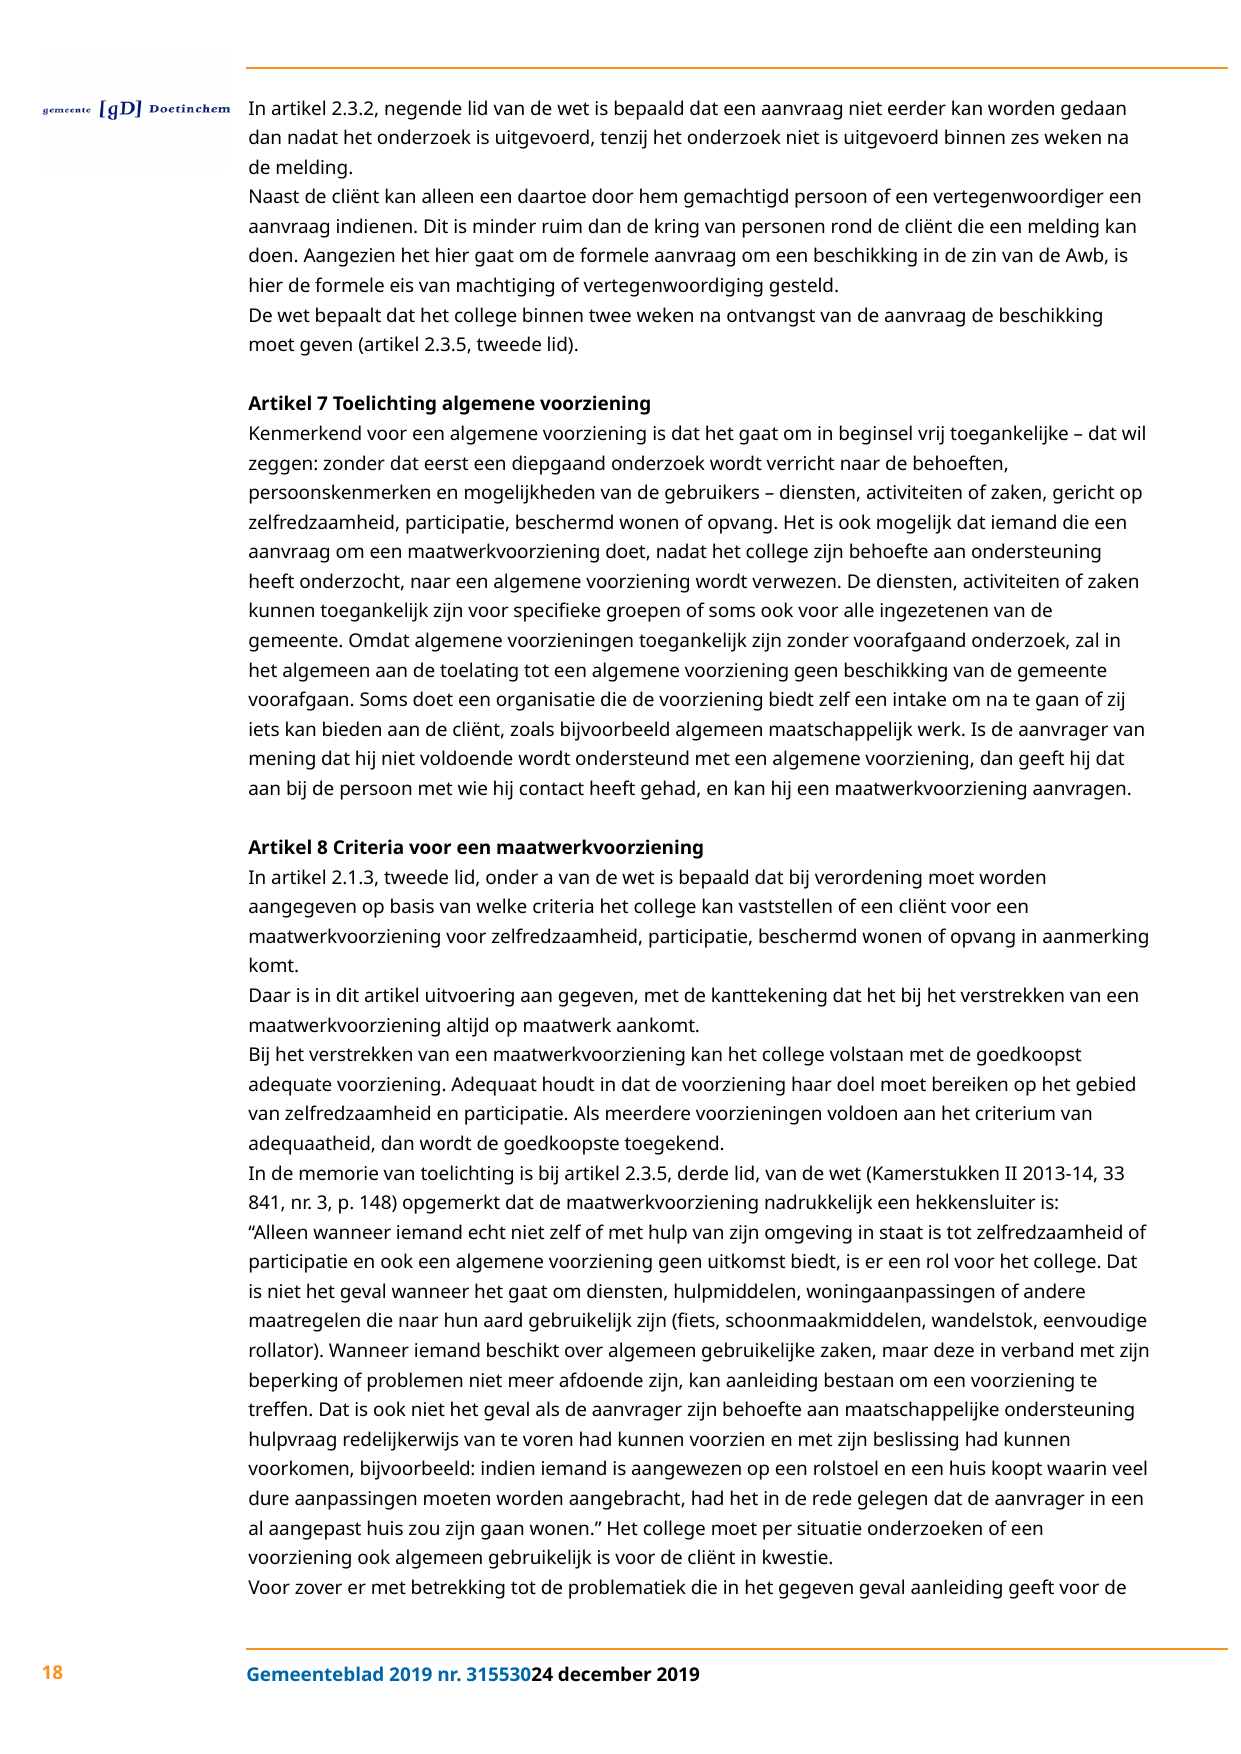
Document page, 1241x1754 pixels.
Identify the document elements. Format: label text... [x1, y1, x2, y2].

text Voor zover er met betrekking tot de problematiek die in het gegeven geval aanleiding geeft voor de [248, 1574, 1152, 1600]
picture [41, 47, 231, 172]
text In artikel 2.3.2, negende lid van de wet is bepaald dat een aanvraag niet eerder kan worden gedaan dan nadat het onderzoek is uitgevoerd, tenzij het onderzoek niet is uitgevoerd binnen zes weken na de melding. [248, 95, 1152, 180]
text De wet bepaalt dat het college binnen twee weken na ontvangst van de aanvraag de beschikking moet geven (artikel 2.3.5, tweede lid). [248, 302, 1152, 357]
text “Alleen wanneer iemand echt niet zelf of met hulp van zijn omgeving in staat is tot zelfredzaamheid of participatie en ook een algemene voorziening geen uitkomst biedt, is er een rol voor het college. Dat is niet het geval wanneer het gaat om diensten, hulpmiddelen, woningaanpassingen of andere maatregelen die naar hun aard gebruikelijk zijn (fiets, schoonmaakmiddelen, wandelstok, eenvoudige rollator). Wanneer iemand beschikt over algemeen gebruikelijke zaken, maar deze in verband met zijn beperking of problemen niet meer afdoende zijn, kan aanleiding bestaan om een voorziening te treffen. Dat is ook niet het geval als de aanvrager zijn behoefte aan maatschappelijke ondersteuning hulpvraag redelijkerwijs van te voren had kunnen voorzien en met zijn beslissing had kunnen voorkomen, bijvoorbeeld: indien iemand is aangewezen op een rolstoel en een huis koopt waarin veel dure aanpassingen moeten worden aangebracht, had het in de rede gelegen dat de aanvrager in een al aangepast huis zou zijn gaan wonen.” Het college moet per situatie onderzoeken of een voorziening ook algemeen gebruikelijk is voor de cliënt in kwestie. [248, 1219, 1152, 1570]
text Naast de cliënt kan alleen een daartoe door hem gemachtigd persoon of een vertegenwoordiger een aanvraag indienen. Dit is minder ruim dan de kring van personen rond de cliënt die een melding kan doen. Aangezien het hier gaat om de formele aanvraag om een beschikking in de zin van de Awb, is hier de formele eis van machtiging of vertegenwoordiging gesteld. [248, 183, 1152, 298]
text Bij het verstrekken van een maatwerkvoorziening kan het college volstaan met de goedkoopst adequate voorziening. Adequaat houdt in dat de voorziening haar doel moet bereiken op het gebied van zelfredzaamheid en participatie. Als meerdere voorzieningen voldoen aan het criterium van adequaatheid, dan wordt de goedkoopste toegekend. [248, 1041, 1152, 1156]
text In de memorie van toelichting is bij artikel 2.3.5, derde lid, van de wet (Kamerstukken II 2013-14, 33 841, nr. 3, p. 148) opgemerkt dat de maatwerkvoorziening nadrukkelijk een hekkensluiter is: [248, 1160, 1152, 1215]
text Kenmerkend voor een algemene voorziening is dat het gaat om in beginsel vrij toegankelijke – dat wil zeggen: zonder dat eerst een diepgaand onderzoek wordt verricht naar de behoeften, persoonskenmerken en mogelijk­heden van de gebruikers – diensten, activiteiten of zaken, gericht op zelfredzaamheid, participatie, beschermd wonen of opvang. Het is ook mogelijk dat iemand die een aanvraag om een maatwerkvoorziening doet, nadat het college zijn behoefte aan ondersteuning heeft onderzocht, naar een algemene voorziening wordt verwezen. De diensten, activiteiten of zaken kunnen toegankelijk zijn voor specifieke groepen of soms ook voor alle ingeze­tenen van de gemeente. Omdat algemene voorzieningen toegankelijk zijn zonder voorafgaand onderzoek, zal in het algemeen aan de toelating tot een algemene voorziening geen beschikking van de gemeente voorafgaan. Soms doet een organisatie die de voorziening biedt zelf een intake om na te gaan of zij iets kan bieden aan de cliënt, zoals bijvoorbeeld algemeen maatschappelijk werk. Is de aanvrager van mening dat hij niet voldoende wordt on­dersteund met een algemene voorziening, dan geeft hij dat aan bij de persoon met wie hij contact heeft gehad, en kan hij een maatwerkvoorziening aanvragen. [248, 420, 1152, 801]
text Daar is in dit artikel uitvoering aan gegeven, met de kanttekening dat het bij het verstrekken van een maatwerkvoorziening altijd op maatwerk aankomt. [248, 982, 1152, 1038]
text In artikel 2.1.3, tweede lid, onder a van de wet is bepaald dat bij verordening moet worden aangegeven op basis van welke criteria het college kan vaststellen of een cliënt voor een maatwerkvoorziening voor zelfredzaamheid, participatie, beschermd wonen of opvang in aanmerking komt. [248, 864, 1152, 978]
text Artikel 7 Toelichting algemene voorziening [248, 391, 1152, 416]
text Artikel 8 Criteria voor een maatwerkvoorziening [248, 834, 1152, 860]
